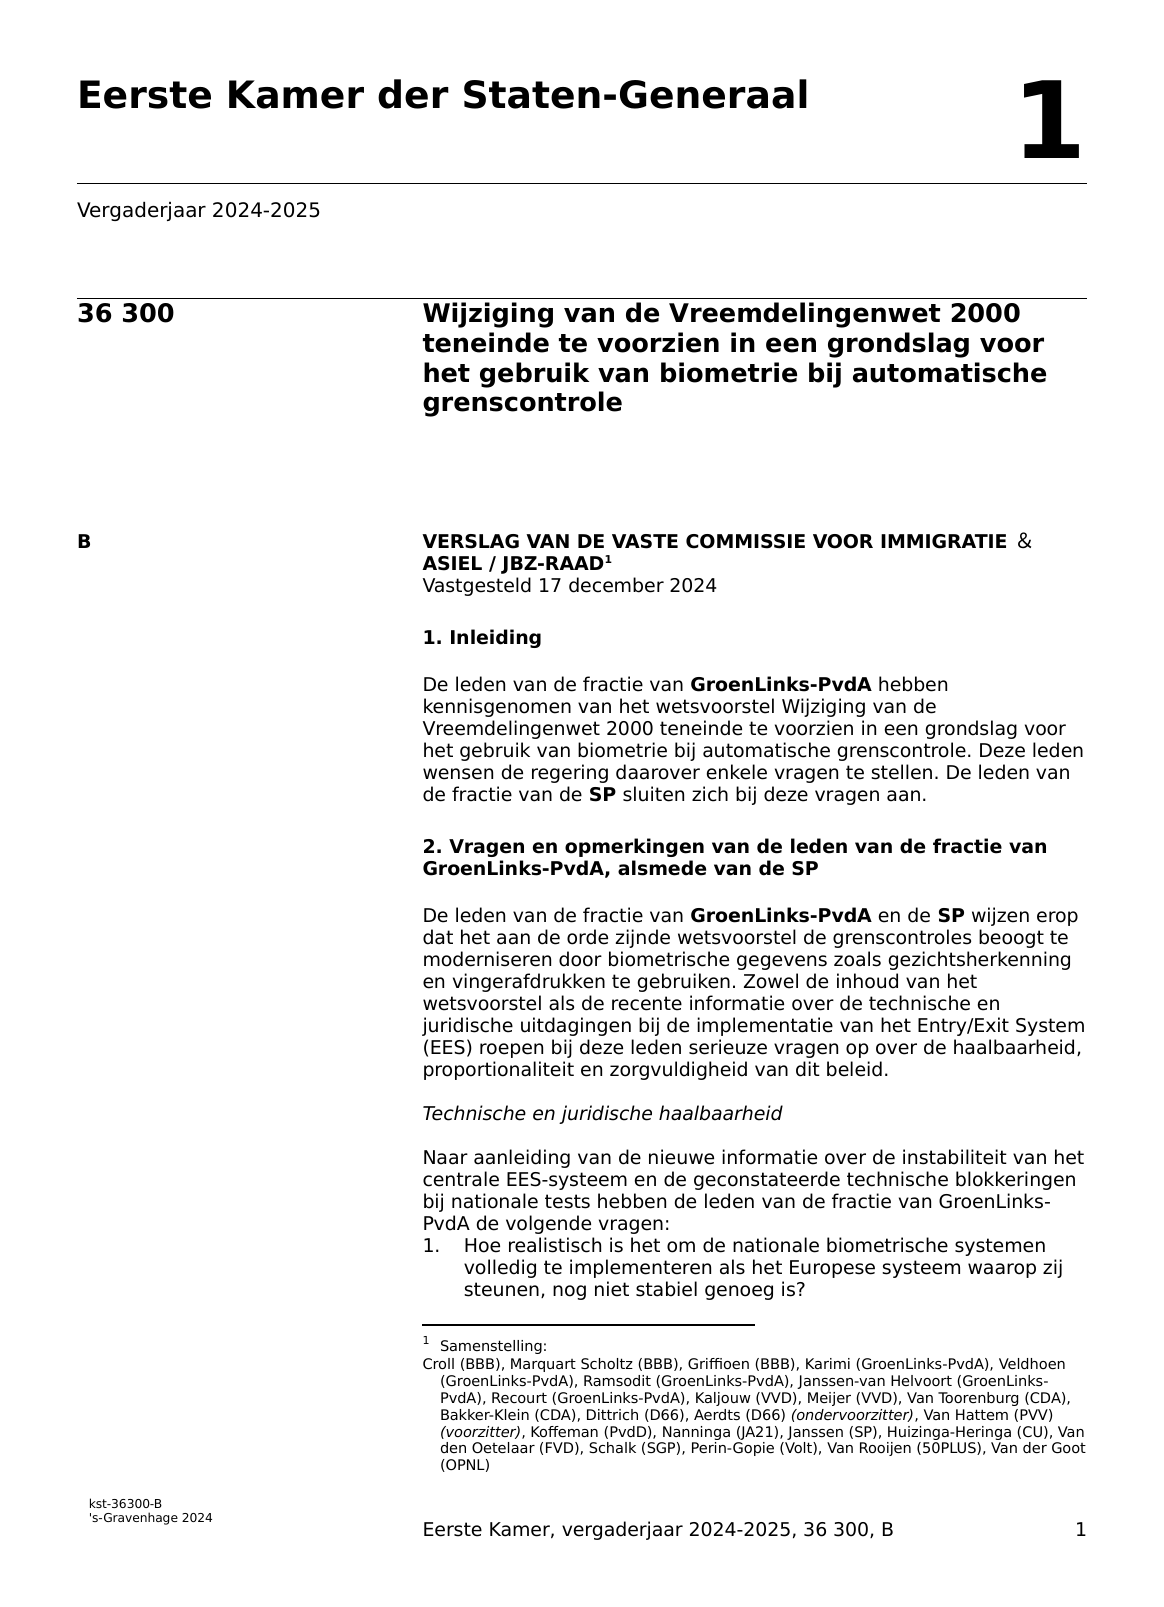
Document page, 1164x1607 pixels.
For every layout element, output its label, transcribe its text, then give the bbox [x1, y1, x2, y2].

subtitle Technische en juridische haalbaarheid [422, 1103, 1087, 1125]
table_header 1 [886, 59, 1087, 183]
table_header Eerste Kamer der Staten-Generaal [77, 59, 886, 183]
text Vastgesteld 17 december 2024 [422, 575, 1087, 597]
table_cell Vergaderjaar 2024-2025 [77, 184, 1087, 298]
subtitle 1. Inleiding [422, 627, 1087, 649]
subtitle 36 300 Wijziging van de Vreemdelingenwet 2000 teneinde te voorzien in een grondslag voor het gebruik van biometrie bij automatische grenscontrole [77, 299, 1087, 418]
text kst-36300-B [88, 1497, 323, 1511]
subtitle B VERSLAG VAN DE VASTE COMMISSIE VOOR IMMIGRATIE ＆ ASIEL / JBZ-RAAD [77, 529, 1087, 575]
text 's-Gravenhage 2024 [88, 1511, 323, 1525]
text 1. Hoe realistisch is het om de nationale biometrische systemen volledig te implementeren als het Europese systeem waarop zij steunen, nog niet stabiel genoeg is? [422, 1235, 1087, 1301]
subtitle 2. Vragen en opmerkingen van de leden van de fractie van GroenLinks-PvdA, alsmede van de SP [422, 836, 1087, 880]
text Croll (BBB), Marquart Scholtz (BBB), Griffioen (BBB), Karimi (GroenLinks-PvdA), Veldhoen (GroenLinks-PvdA), Ramsodit (GroenLinks-PvdA), Janssen-van Helvoort (GroenLinks-PvdA), Recourt (GroenLinks-PvdA), Kaljouw (VVD), Meijer (VVD), Van Toorenburg (CDA), Bakker-Klein (CDA), Dittrich (D66), Aerdts (D66) (ondervoorzitter), Van Hattem (PVV) (voorzitter), Koffeman (PvdD), Nanninga (JA21), Janssen (SP), Huizinga-Heringa (CU), Van den Oetelaar (FVD), Schalk (SGP), Perin-Gopie (Volt), Van Rooijen (50PLUS), Van der Goot (OPNL) [422, 1356, 1087, 1474]
text De leden van de fractie van GroenLinks-PvdA en de SP wijzen erop dat het aan de orde zijnde wetsvoorstel de grenscontroles beoogt te moderniseren door biometrische gegevens zoals gezichtsherkenning en vingerafdrukken te gebruiken. Zowel de inhoud van het wetsvoorstel als de recente informatie over de technische en juridische uitdagingen bij de implementatie van het Entry/Exit System (EES) roepen bij deze leden serieuze vragen op over de haalbaarheid, proportionaliteit en zorgvuldigheid van dit beleid. [422, 905, 1087, 1081]
text De leden van de fractie van GroenLinks-PvdA hebben kennisgenomen van het wetsvoorstel Wijziging van de Vreemdelingenwet 2000 teneinde te voorzien in een grondslag voor het gebruik van biometrie bij automatische grenscontrole. Deze leden wensen de regering daarover enkele vragen te stellen. De leden van de fractie van de SP sluiten zich bij deze vragen aan. [422, 674, 1087, 806]
text Samenstelling: [422, 1334, 1087, 1356]
text Naar aanleiding van de nieuwe informatie over de instabiliteit van het centrale EES-systeem en de geconstateerde technische blokkeringen bij nationale tests hebben de leden van de fractie van GroenLinks-PvdA de volgende vragen: [422, 1147, 1087, 1235]
